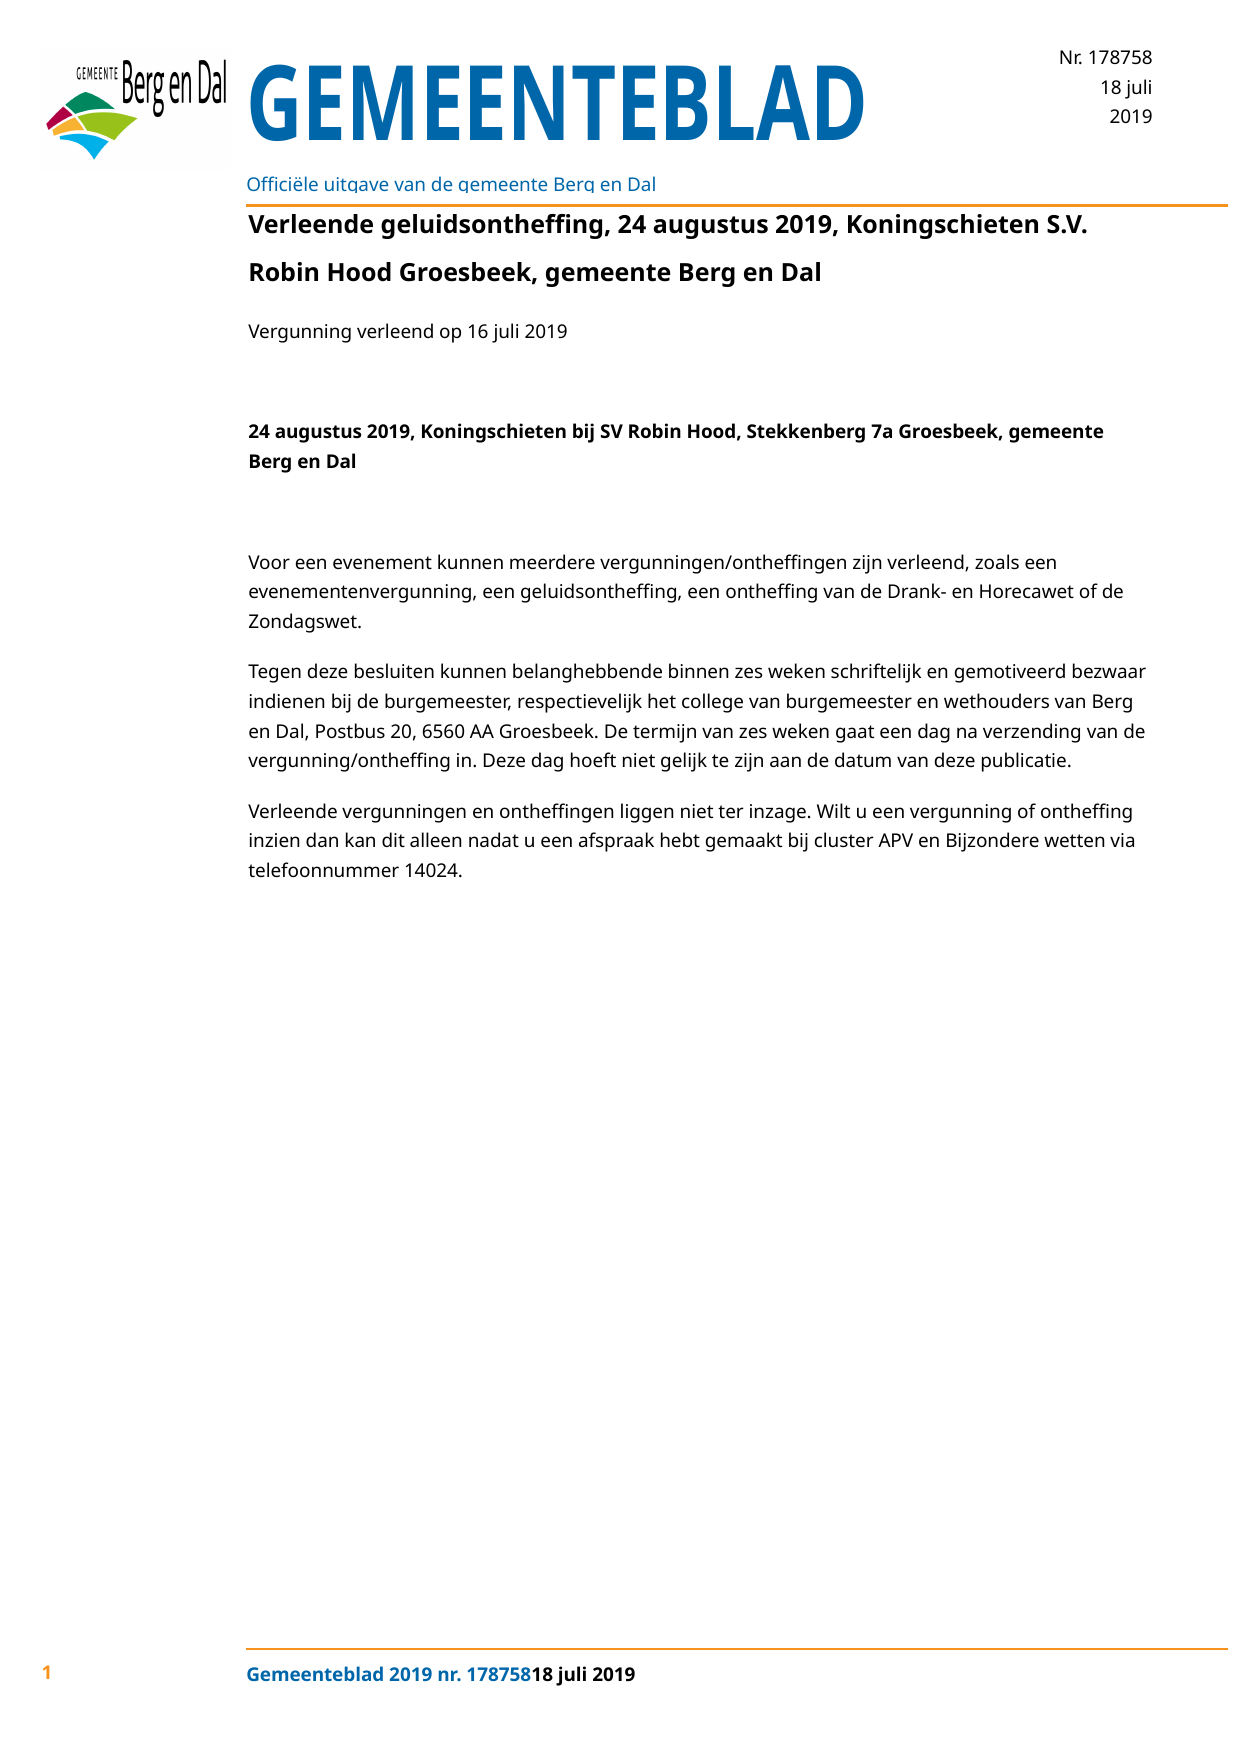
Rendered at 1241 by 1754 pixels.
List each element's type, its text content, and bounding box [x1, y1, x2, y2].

text Verleende vergunningen en ontheffingen liggen niet ter inzage. Wilt u een vergunning of ontheffing inzien dan kan dit alleen nadat u een afspraak hebt gemaakt bij cluster APV en Bijzondere wetten via telefoonnummer 14024. [248, 798, 1152, 883]
text 24 augustus 2019, Koningschieten bij SV Robin Hood, Stekkenberg 7a Groesbeek, gemeente Berg en Dal [248, 419, 1152, 474]
text Voor een evenement kunnen meerdere vergunningen/ontheffingen zijn verleend, zoals een evenementenvergunning, een geluidsontheffing, een ontheffing van de Drank- en Horecawet of de Zondagswet. [248, 549, 1152, 634]
picture [41, 47, 231, 172]
text Verleende geluidsontheffing, 24 augustus 2019, Koningschieten S.V. Robin Hood Groesbeek, gemeente Berg en Dal [248, 207, 1152, 288]
text Tegen deze besluiten kunnen belanghebbende binnen zes weken schriftelijk en gemotiveerd bezwaar indienen bij de burgemeester, respectievelijk het college van burgemeester en wethouders van Berg en Dal, Postbus 20, 6560 AA Groesbeek. De termijn van zes weken gaat een dag na verzending van de vergunning/ontheffing in. Deze dag hoeft niet gelijk te zijn aan de datum van deze publicatie. [248, 659, 1152, 773]
text Vergunning verleend op 16 juli 2019 [248, 318, 1152, 344]
